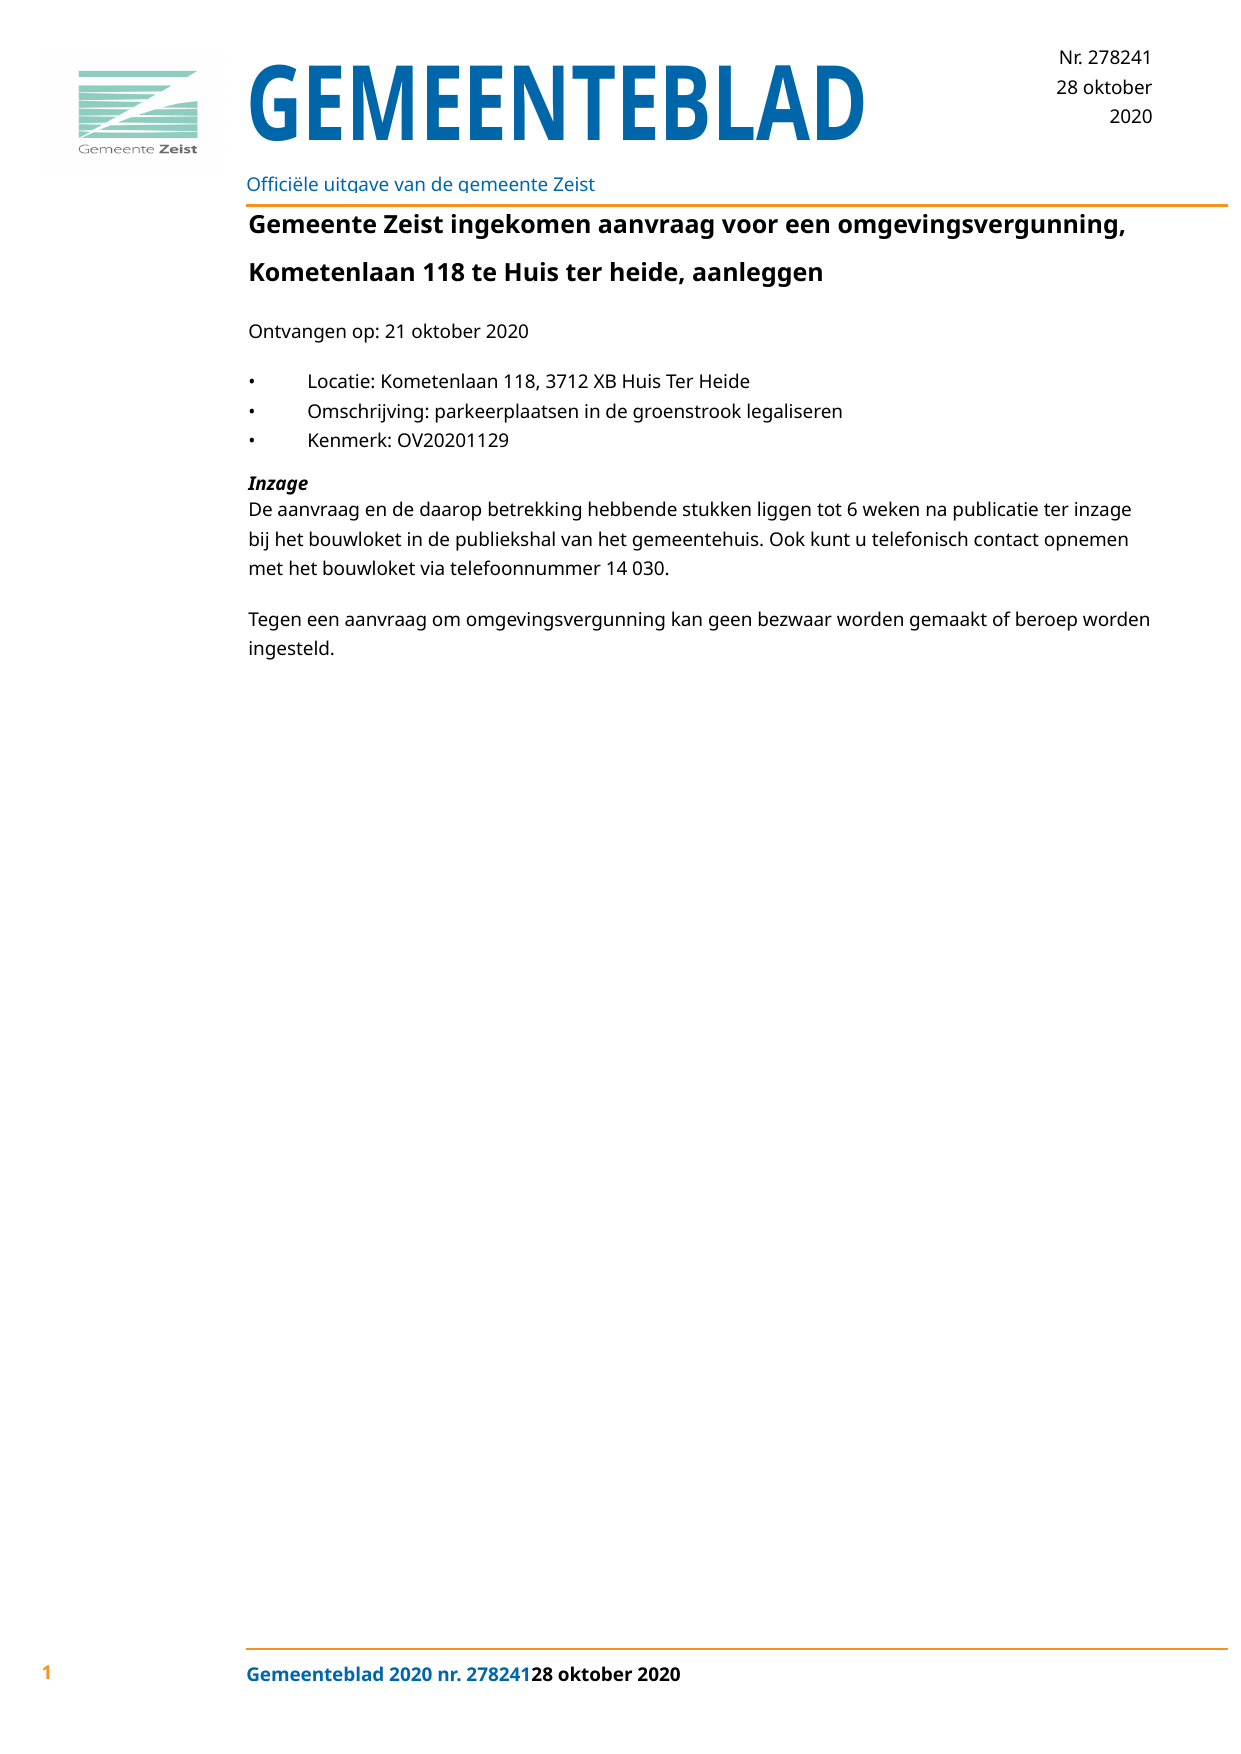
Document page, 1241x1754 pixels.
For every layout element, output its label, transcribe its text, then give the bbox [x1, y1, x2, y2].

list Locatie: Kometenlaan 118, 3712 XB Huis Ter Heide [248, 368, 1152, 394]
text Gemeente Zeist ingekomen aanvraag voor een omgevingsvergunning, Kometenlaan 118 te Huis ter heide, aanleggen [248, 207, 1152, 288]
list Kenmerk: OV20201129 [248, 427, 1152, 453]
text Ontvangen op: 21 oktober 2020 [248, 318, 1152, 344]
text Tegen een aanvraag om omgevingsvergunning kan geen bezwaar worden gemaakt of beroep worden ingesteld. [248, 606, 1152, 661]
picture [41, 47, 231, 172]
list Omschrijving: parkeerplaatsen in de groenstrook legaliseren [248, 398, 1152, 424]
text De aanvraag en de daarop betrekking hebbende stukken liggen tot 6 weken na publicatie ter inzage bij het bouwloket in de publiekshal van het gemeentehuis. Ook kunt u telefonisch contact opnemen met het bouwloket via telefoonnummer 14 030. [248, 496, 1152, 581]
text Inzage [248, 471, 1152, 496]
